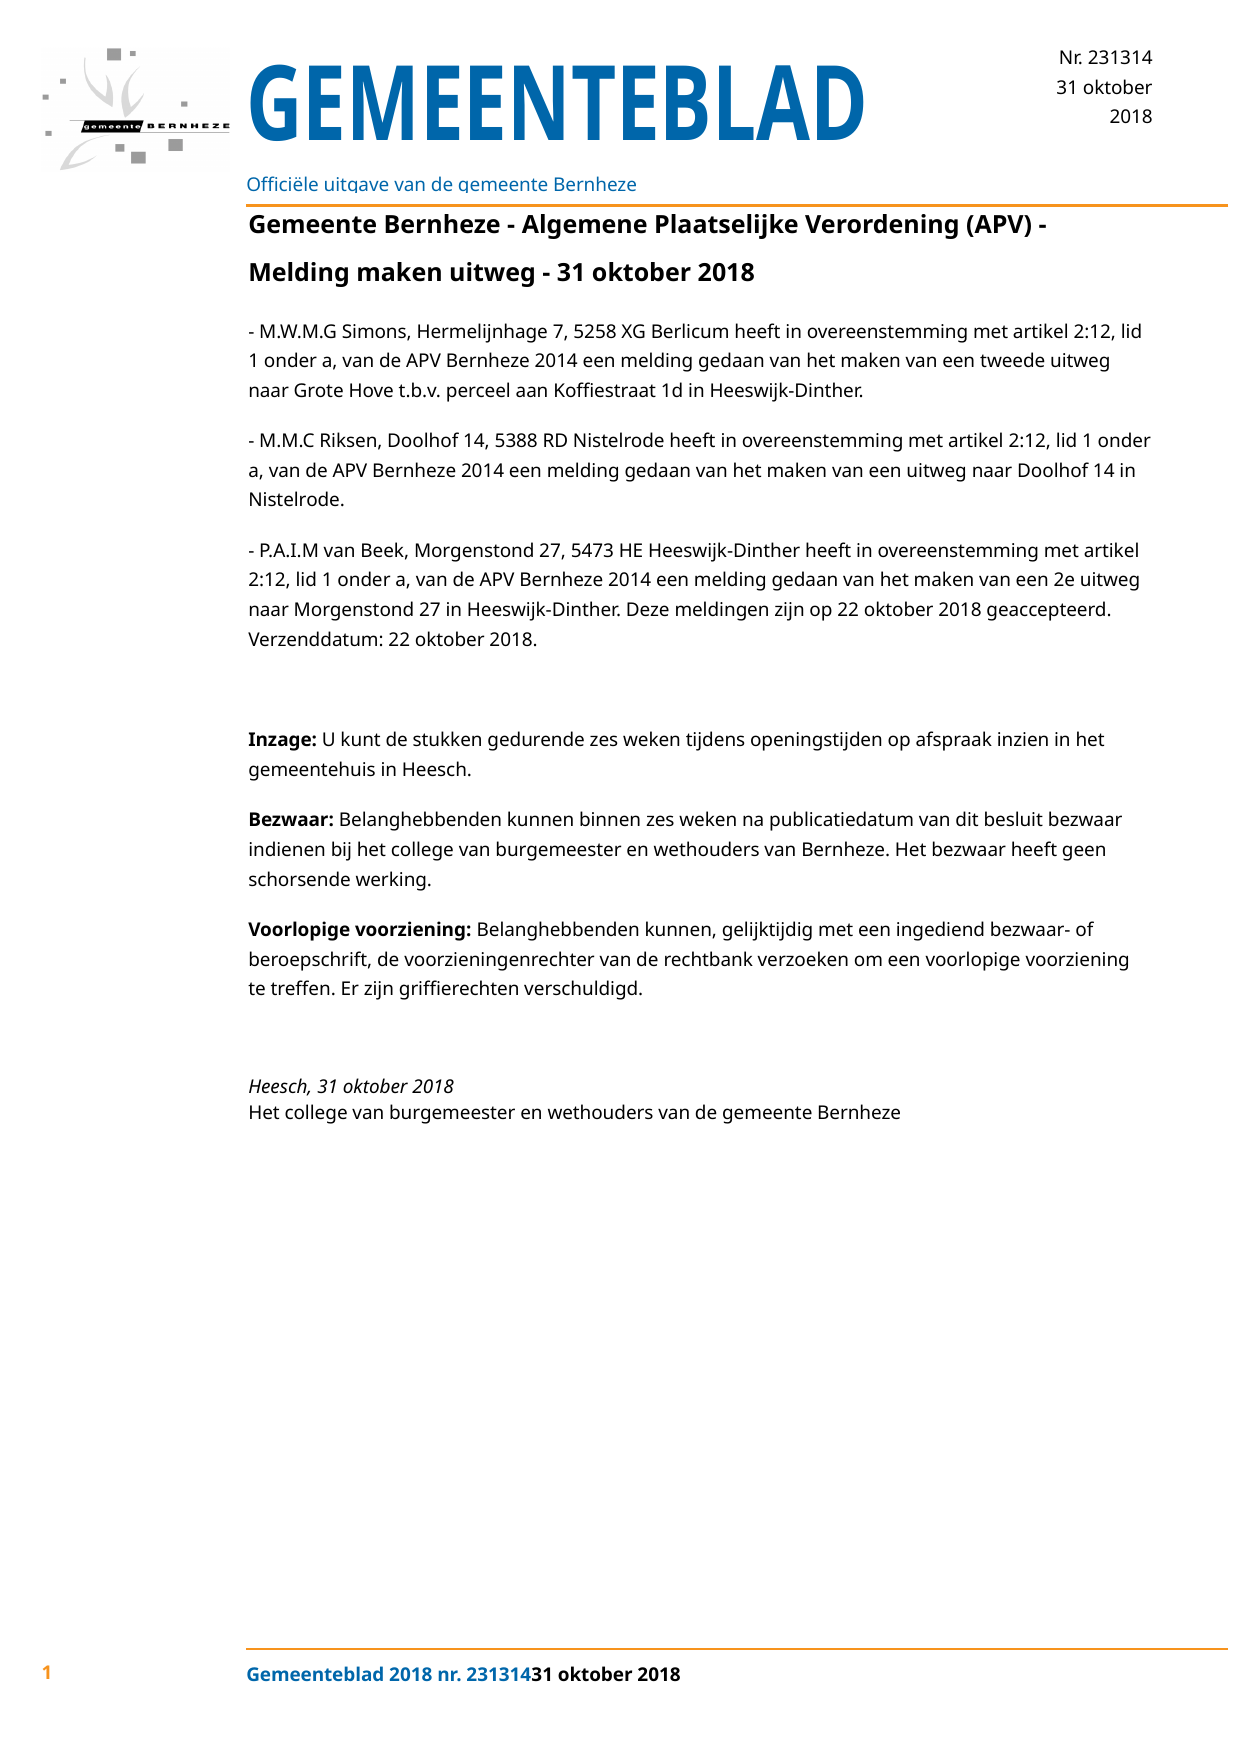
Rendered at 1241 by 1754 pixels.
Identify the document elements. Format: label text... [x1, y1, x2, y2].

text - P.A.I.M van Beek, Morgenstond 27, 5473 HE Heeswijk-Dinther heeft in overeenstemming met artikel 2:12, lid 1 onder a, van de APV Bernheze 2014 een melding gedaan van het maken van een 2e uitweg naar Morgenstond 27 in Heeswijk-Dinther. Deze meldingen zijn op 22 oktober 2018 geaccepteerd. Verzenddatum: 22 oktober 2018. [248, 537, 1152, 652]
picture [41, 47, 231, 172]
text Het college van burgemeester en wethouders van de gemeente Bernheze [248, 1099, 1152, 1125]
text - M.M.C Riksen, Doolhof 14, 5388 RD Nistelrode heeft in overeenstemming met artikel 2:12, lid 1 onder a, van de APV Bernheze 2014 een melding gedaan van het maken van een uitweg naar Doolhof 14 in Nistelrode. [248, 427, 1152, 512]
text Bezwaar: Belanghebbenden kunnen binnen zes weken na publicatiedatum van dit besluit bezwaar indienen bij het college van burgemeester en wethouders van Bernheze. Het bezwaar heeft geen schorsende werking. [248, 807, 1152, 892]
text Gemeente Bernheze - Algemene Plaatselijke Verordening (APV) - Melding maken uitweg - 31 oktober 2018 [248, 207, 1152, 288]
text Voorlopige voorziening: Belanghebbenden kunnen, gelijktijdig met een ingediend bezwaar- of beroepschrift, de voorzieningenrechter van de rechtbank verzoeken om een voorlopige voorziening te treffen. Er zijn griffierechten verschuldigd. [248, 916, 1152, 1001]
text Heesch, 31 oktober 2018 [248, 1074, 1152, 1099]
text Inzage: U kunt de stukken gedurende zes weken tijdens openingstijden op afspraak inzien in het gemeentehuis in Heesch. [248, 727, 1152, 782]
text - M.W.M.G Simons, Hermelijnhage 7, 5258 XG Berlicum heeft in overeenstemming met artikel 2:12, lid 1 onder a, van de APV Bernheze 2014 een melding gedaan van het maken van een tweede uitweg naar Grote Hove t.b.v. perceel aan Koffiestraat 1d in Heeswijk-Dinther. [248, 318, 1152, 403]
